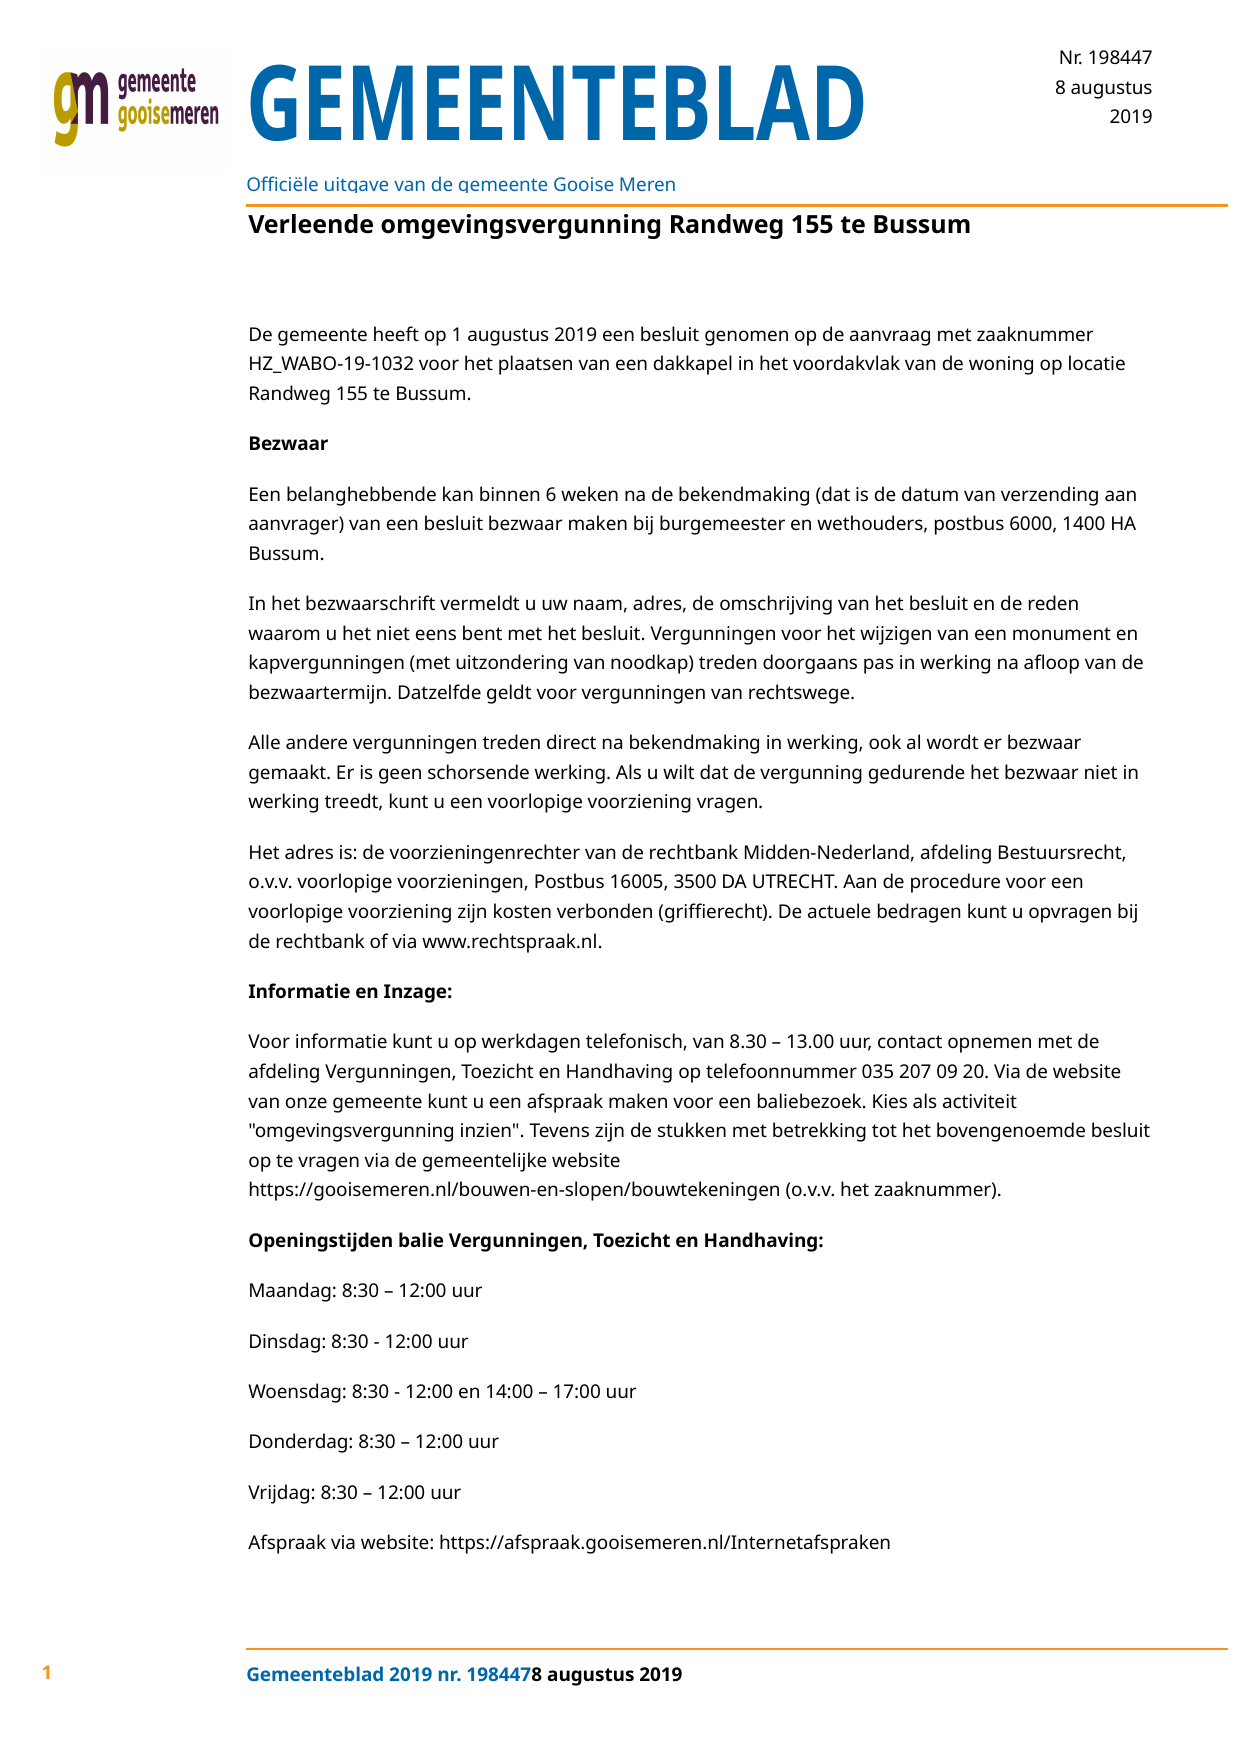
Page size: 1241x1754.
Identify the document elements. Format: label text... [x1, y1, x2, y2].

text Bezwaar [248, 430, 1152, 456]
text Afspraak via website: https://afspraak.gooisemeren.nl/Internetafspraken [248, 1529, 1152, 1555]
text Het adres is: de voorzieningenrechter van de rechtbank Midden-Nederland, afdeling Bestuursrecht, o.v.v. voorlopige voorzieningen, Postbus 16005, 3500 DA UTRECHT. Aan de procedure voor een voorlopige voorziening zijn kosten verbonden (griffierecht). De actuele bedragen kunt u opvragen bij de rechtbank of via www.rechtspraak.nl. [248, 839, 1152, 953]
text Maandag: 8:30 – 12:00 uur [248, 1277, 1152, 1303]
text De gemeente heeft op 1 augustus 2019 een besluit genomen op de aanvraag met zaaknummer HZ_WABO-19-1032 voor het plaatsen van een dakkapel in het voordakvlak van de woning op locatie Randweg 155 te Bussum. [248, 321, 1152, 406]
text Alle andere vergunningen treden direct na bekendmaking in werking, ook al wordt er bezwaar gemaakt. Er is geen schorsende werking. Als u wilt dat de vergunning gedurende het bezwaar niet in werking treedt, kunt u een voorlopige voorziening vragen. [248, 729, 1152, 814]
text Dinsdag: 8:30 - 12:00 uur [248, 1328, 1152, 1353]
picture [41, 47, 231, 172]
text Verleende omgevingsvergunning Randweg 155 te Bussum [248, 207, 1152, 241]
text Informatie en Inzage: [248, 978, 1152, 1004]
text In het bezwaarschrift vermeldt u uw naam, adres, de omschrijving van het besluit en de reden waarom u het niet eens bent met het besluit. Vergunningen voor het wijzigen van een monument en kapvergunningen (met uitzondering van noodkap) treden doorgaans pas in werking na afloop van de bezwaartermijn. Datzelfde geldt voor vergunningen van rechtswege. [248, 590, 1152, 705]
text Donderdag: 8:30 – 12:00 uur [248, 1429, 1152, 1454]
text Vrijdag: 8:30 – 12:00 uur [248, 1479, 1152, 1505]
text Voor informatie kunt u op werkdagen telefonisch, van 8.30 – 13.00 uur, contact opnemen met de afdeling Vergunningen, Toezicht en Handhaving op telefoonnummer 035 207 09 20. Via de website van onze gemeente kunt u een afspraak maken voor een baliebezoek. Kies als activiteit "omgevingsvergunning inzien". Tevens zijn de stukken met betrekking tot het bovengenoemde besluit op te vragen via de gemeentelijke website https://gooisemeren.nl/bouwen-en-slopen/bouwtekeningen (o.v.v. het zaaknummer). [248, 1029, 1152, 1202]
text Een belanghebbende kan binnen 6 weken na de bekendmaking (dat is de datum van verzending aan aanvrager) van een besluit bezwaar maken bij burgemeester en wethouders, postbus 6000, 1400 HA Bussum. [248, 481, 1152, 566]
text Openingstijden balie Vergunningen, Toezicht en Handhaving: [248, 1227, 1152, 1253]
text Woensdag: 8:30 - 12:00 en 14:00 – 17:00 uur [248, 1378, 1152, 1404]
